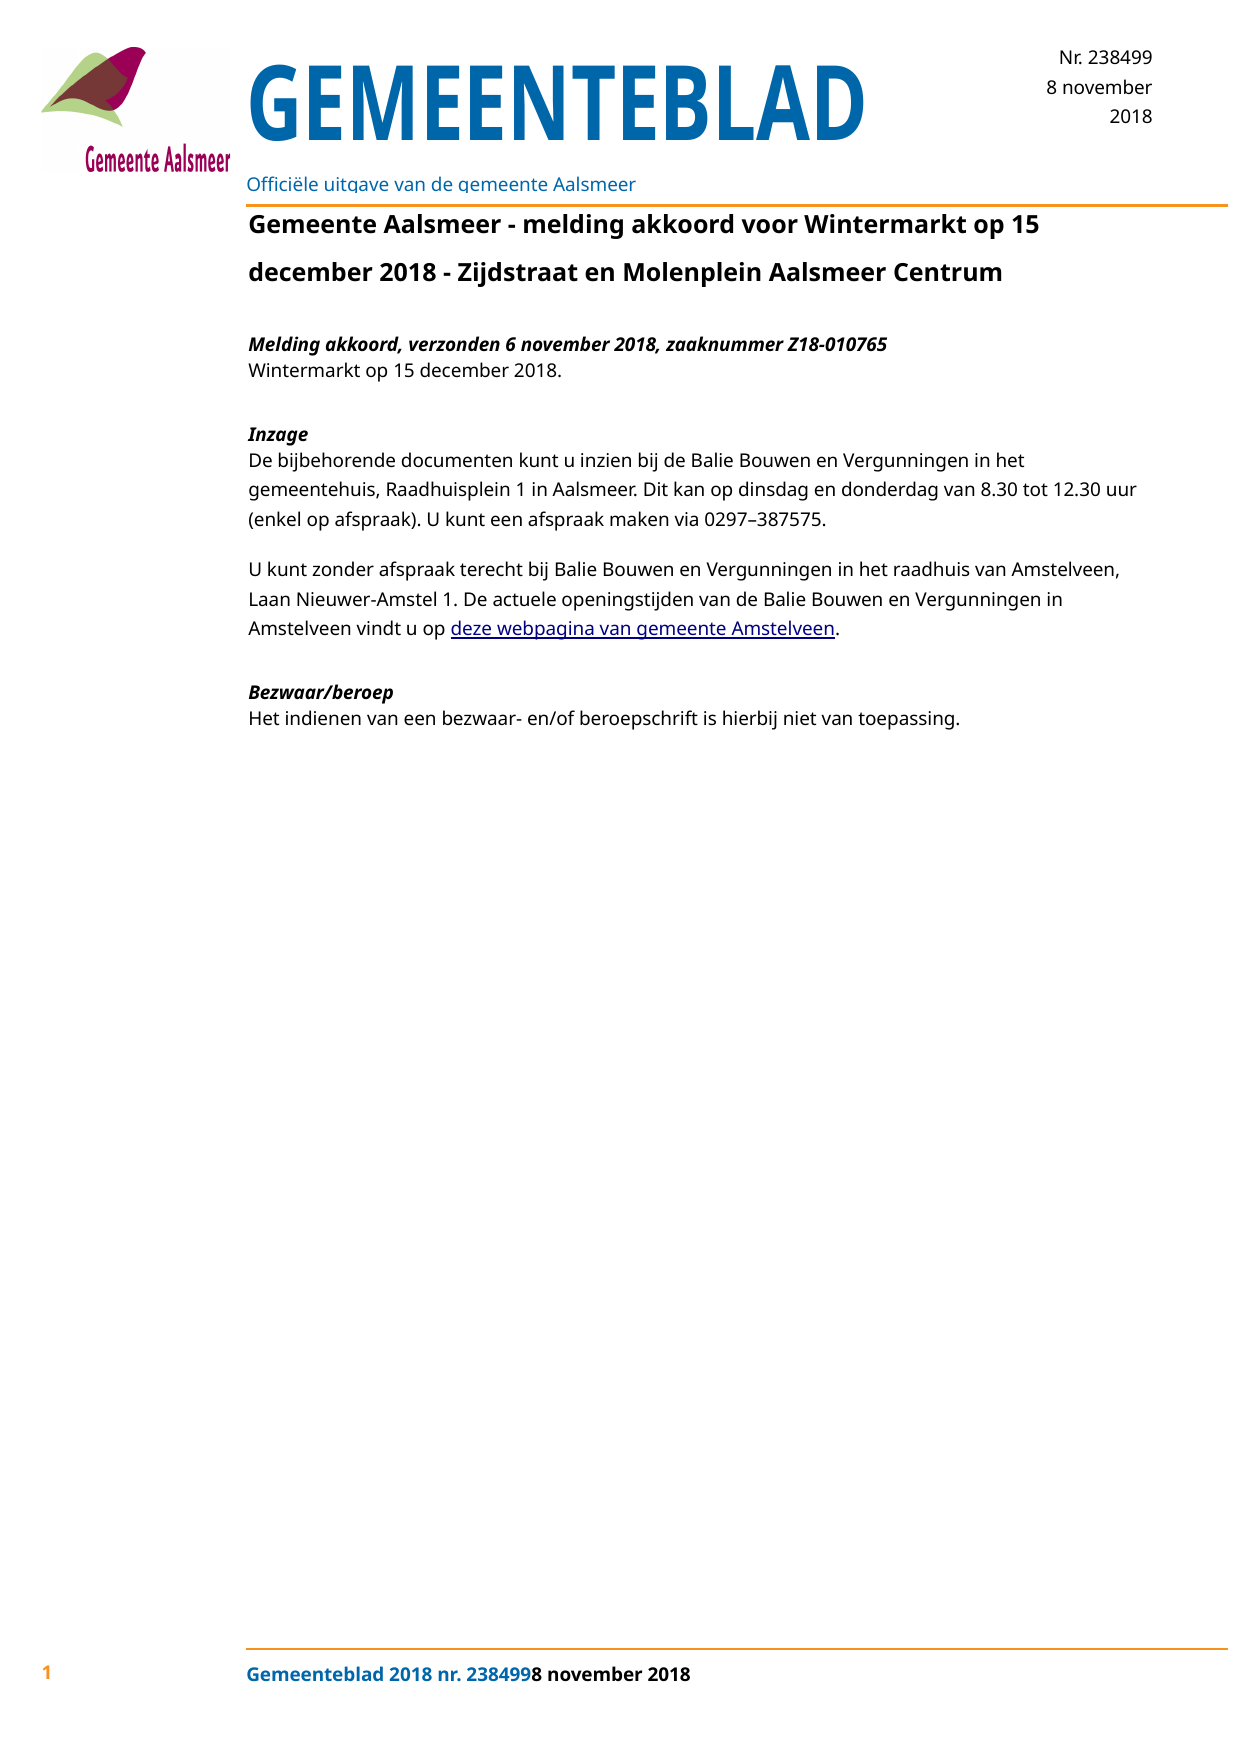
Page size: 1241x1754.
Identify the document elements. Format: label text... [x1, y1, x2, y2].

text Wintermarkt op 15 december 2018. [248, 357, 1152, 383]
text U kunt zonder afspraak terecht bij Balie Bouwen en Vergunningen in het raadhuis van Amstelveen, Laan Nieuwer-Amstel 1. De actuele openingstijden van de Balie Bouwen en Vergunningen in Amstelveen vindt u op deze webpagina van gemeente Amstelveen. [248, 556, 1152, 641]
picture [41, 47, 231, 172]
text Bezwaar/beroep [248, 679, 1152, 705]
text Het indienen van een bezwaar- en/of beroepschrift is hierbij niet van toepassing. [248, 705, 1152, 731]
text Gemeente Aalsmeer - melding akkoord voor Wintermarkt op 15 december 2018 - Zijdstraat en Molenplein Aalsmeer Centrum [248, 207, 1152, 288]
text Inzage [248, 421, 1152, 447]
text De bijbehorende documenten kunt u inzien bij de Balie Bouwen en Vergunningen in het gemeentehuis, Raadhuisplein 1 in Aalsmeer. Dit kan op dinsdag en donderdag van 8.30 tot 12.30 uur (enkel op afspraak). U kunt een afspraak maken via 0297–387575. [248, 447, 1152, 532]
text Melding akkoord, verzonden 6 november 2018, zaaknummer Z18-010765 [248, 331, 1152, 357]
